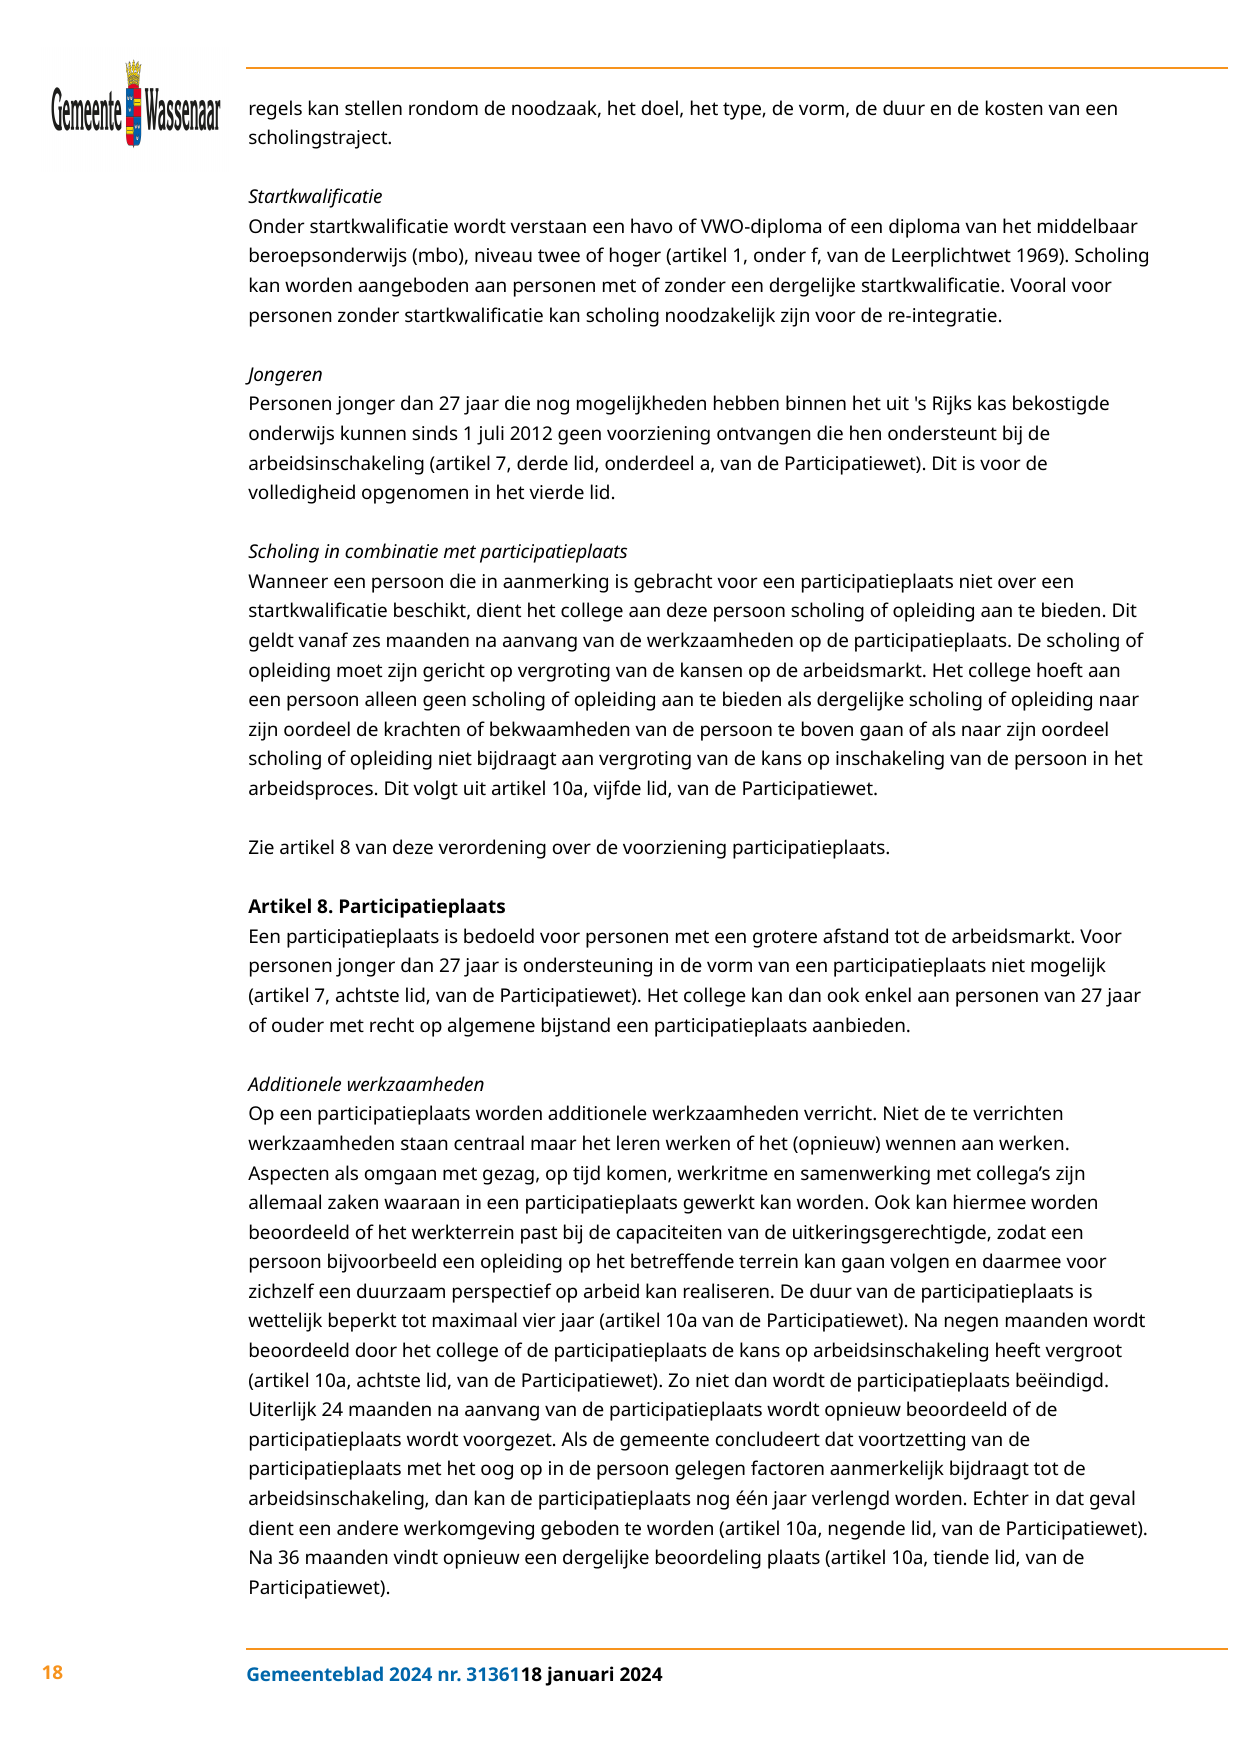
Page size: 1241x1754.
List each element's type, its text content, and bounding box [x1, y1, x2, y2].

text Personen jonger dan 27 jaar die nog mogelijkheden hebben binnen het uit 's Rijks kas bekostigde onderwijs kunnen sinds 1 juli 2012 geen voorziening ontvangen die hen ondersteunt bij de arbeidsinschakeling (artikel 7, derde lid, onderdeel a, van de Participatiewet). Dit is voor de volledigheid opgenomen in het vierde lid. [248, 391, 1152, 505]
text Scholing in combinatie met participatieplaats [248, 538, 1152, 564]
text Startkwalificatie [248, 183, 1152, 209]
text Op een participatieplaats worden additionele werkzaamheden verricht. Niet de te verrichten werkzaamheden staan centraal maar het leren werken of het (opnieuw) wennen aan werken. Aspecten als omgaan met gezag, op tijd komen, werkritme en samenwerking met collega’s zijn allemaal zaken waaraan in een participatieplaats gewerkt kan worden. Ook kan hiermee worden beoordeeld of het werkterrein past bij de capaciteiten van de uitkeringsgerechtigde, zodat een persoon bijvoorbeeld een opleiding op het betreffende terrein kan gaan volgen en daarmee voor zichzelf een duurzaam perspectief op arbeid kan realiseren. De duur van de participatieplaats is wettelijk beperkt tot maximaal vier jaar (artikel 10a van de Participatiewet). Na negen maanden wordt beoordeeld door het college of de participatieplaats de kans op arbeidsinschakeling heeft vergroot (artikel 10a, achtste lid, van de Participatiewet). Zo niet dan wordt de participatieplaats beëindigd. Uiterlijk 24 maanden na aanvang van de participatieplaats wordt opnieuw beoordeeld of de participatieplaats wordt voorgezet. Als de gemeente concludeert dat voortzetting van de participatieplaats met het oog op in de persoon gelegen factoren aanmerkelijk bijdraagt tot de arbeidsinschakeling, dan kan de participatieplaats nog één jaar verlengd worden. Echter in dat geval dient een andere werkomgeving geboden te worden (artikel 10a, negende lid, van de Participatiewet). Na 36 maanden vindt opnieuw een dergelijke beoordeling plaats (artikel 10a, tiende lid, van de Participatiewet). [248, 1101, 1152, 1600]
text Jongeren [248, 361, 1152, 387]
text Zie artikel 8 van deze verordening over de voorziening participatieplaats. [248, 834, 1152, 860]
picture [41, 47, 231, 172]
text Onder startkwalificatie wordt verstaan een havo of VWO-diploma of een diploma van het middelbaar beroepsonderwijs (mbo), niveau twee of hoger (artikel 1, onder f, van de Leerplichtwet 1969). Scholing kan worden aangeboden aan personen met of zonder een dergelijke startkwalificatie. Vooral voor personen zonder startkwalificatie kan scholing noodzakelijk zijn voor de re-integratie. [248, 213, 1152, 328]
text Wanneer een persoon die in aanmerking is gebracht voor een participatieplaats niet over een startkwalificatie beschikt, dient het college aan deze persoon scholing of opleiding aan te bieden. Dit geldt vanaf zes maanden na aanvang van de werkzaamheden op de participatieplaats. De scholing of opleiding moet zijn gericht op vergroting van de kansen op de arbeidsmarkt. Het college hoeft aan een persoon alleen geen scholing of opleiding aan te bieden als dergelijke scholing of opleiding naar zijn oordeel de krachten of bekwaamheden van de persoon te boven gaan of als naar zijn oordeel scholing of opleiding niet bijdraagt aan vergroting van de kans op inschakeling van de persoon in het arbeidsproces. Dit volgt uit artikel 10a, vijfde lid, van de Participatiewet. [248, 568, 1152, 801]
text Additionele werkzaamheden [248, 1071, 1152, 1097]
text Een participatieplaats is bedoeld voor personen met een grotere afstand tot de arbeidsmarkt. Voor personen jonger dan 27 jaar is ondersteuning in de vorm van een participatieplaats niet mogelijk (artikel 7, achtste lid, van de Participatiewet). Het college kan dan ook enkel aan personen van 27 jaar of ouder met recht op algemene bijstand een participatieplaats aanbieden. [248, 923, 1152, 1038]
text Artikel 8. Participatieplaats [248, 893, 1152, 919]
text regels kan stellen rondom de noodzaak, het doel, het type, de vorm, de duur en de kosten van een scholingstraject. [248, 95, 1152, 150]
